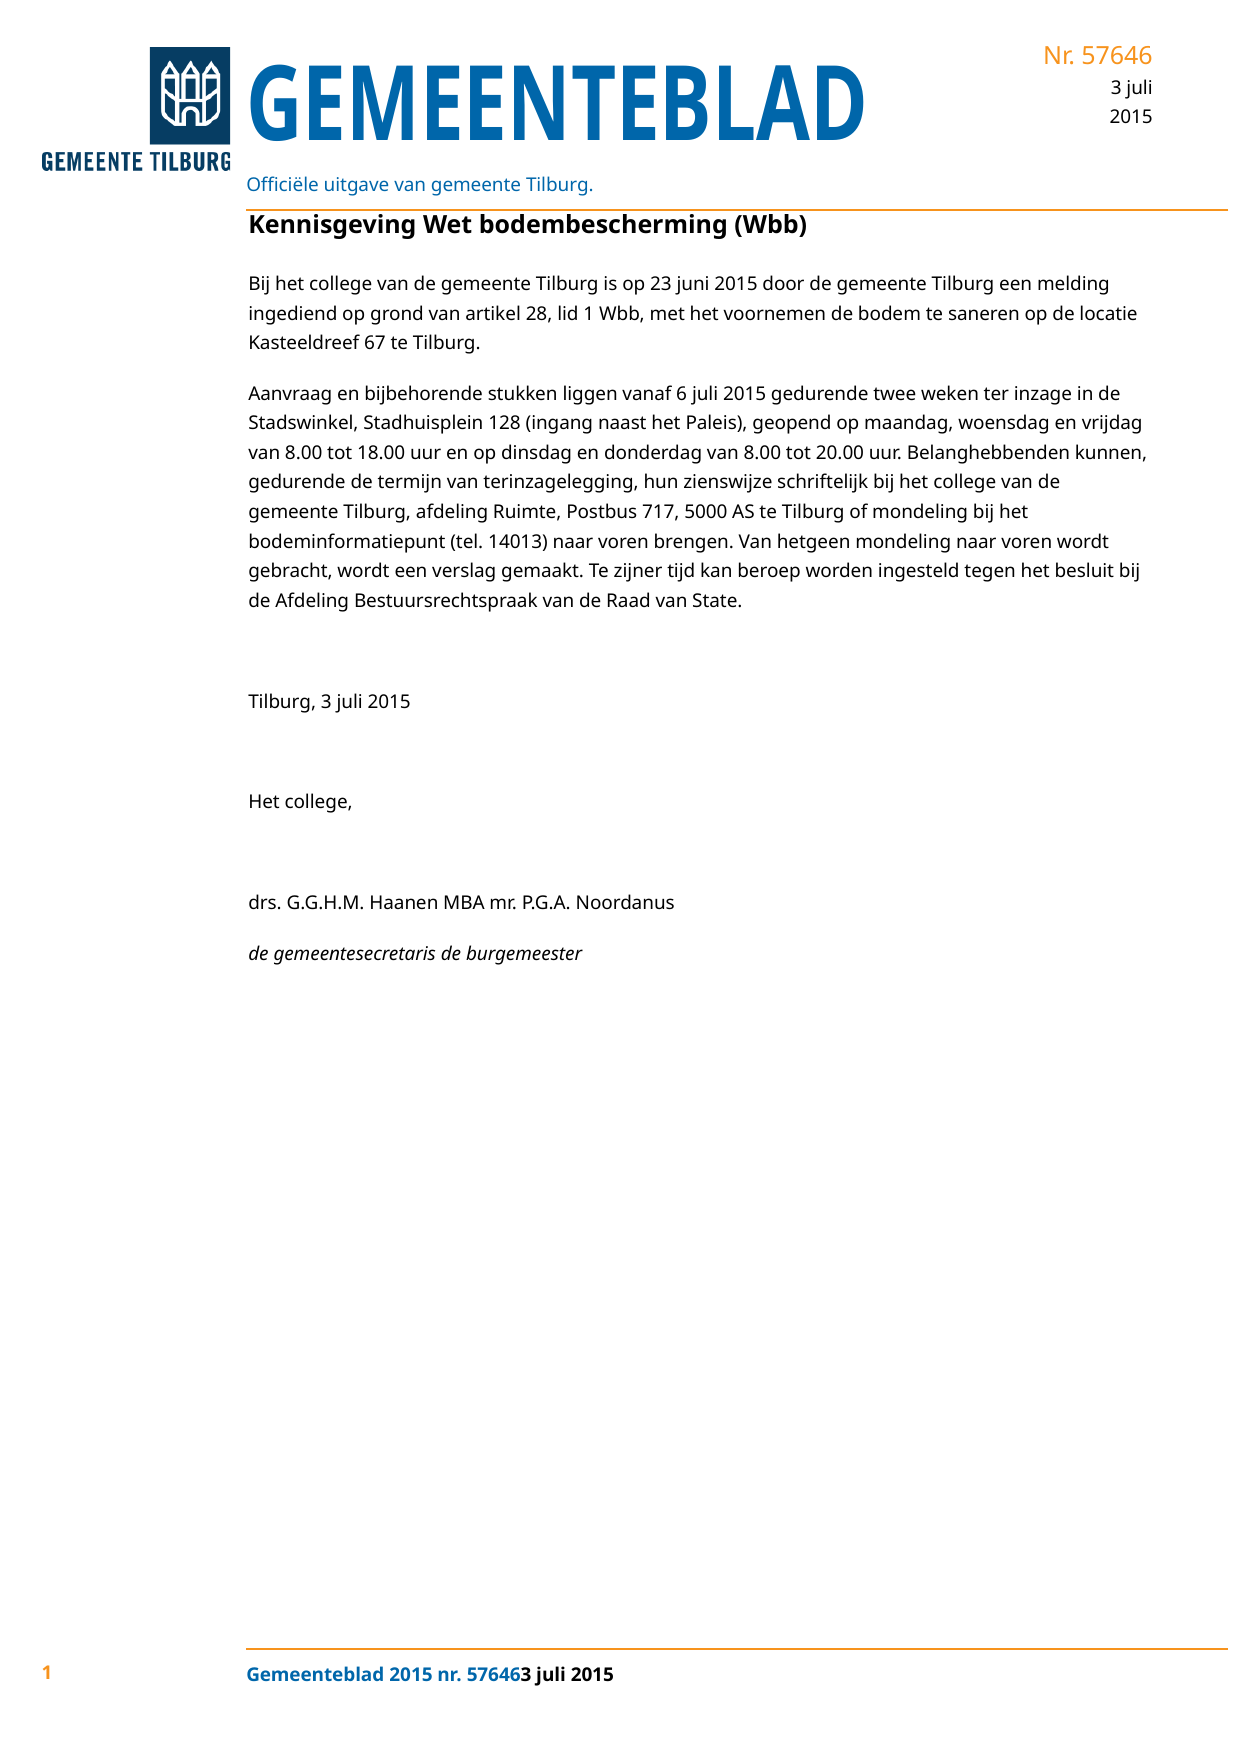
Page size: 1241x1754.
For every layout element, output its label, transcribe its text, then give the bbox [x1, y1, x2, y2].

text Tilburg, 3 juli 2015 [248, 688, 1152, 713]
picture [41, 47, 231, 172]
text Kennisgeving Wet bodembescherming (Wbb) [248, 211, 1152, 241]
text de gemeentesecretaris de burgemeester [248, 940, 1152, 966]
text drs. G.G.H.M. Haanen MBA mr. P.G.A. Noordanus [248, 889, 1152, 915]
text Aanvraag en bijbehorende stukken liggen vanaf 6 juli 2015 gedurende twee weken ter inzage in de Stadswinkel, Stadhuisplein 128 (ingang naast het Paleis), geopend op maandag, woensdag en vrijdag van 8.00 tot 18.00 uur en op dinsdag en donderdag van 8.00 tot 20.00 uur. Belanghebbenden kunnen, gedurende de termijn van terinzagelegging, hun zienswijze schriftelijk bij het college van de gemeente Tilburg, afdeling Ruimte, Postbus 717, 5000 AS te Tilburg of mondeling bij het bodeminformatiepunt (tel. 14013) naar voren brengen. Van hetgeen mondeling naar voren wordt gebracht, wordt een verslag gemaakt. Te zijner tijd kan beroep worden ingesteld tegen het besluit bij de Afdeling Bestuursrechtspraak van de Raad van State. [248, 380, 1152, 613]
text Bij het college van de gemeente Tilburg is op 23 juni 2015 door de gemeente Tilburg een melding ingediend op grond van artikel 28, lid 1 Wbb, met het voornemen de bodem te saneren op de locatie Kasteeldreef 67 te Tilburg. [248, 270, 1152, 355]
text Het college, [248, 789, 1152, 814]
